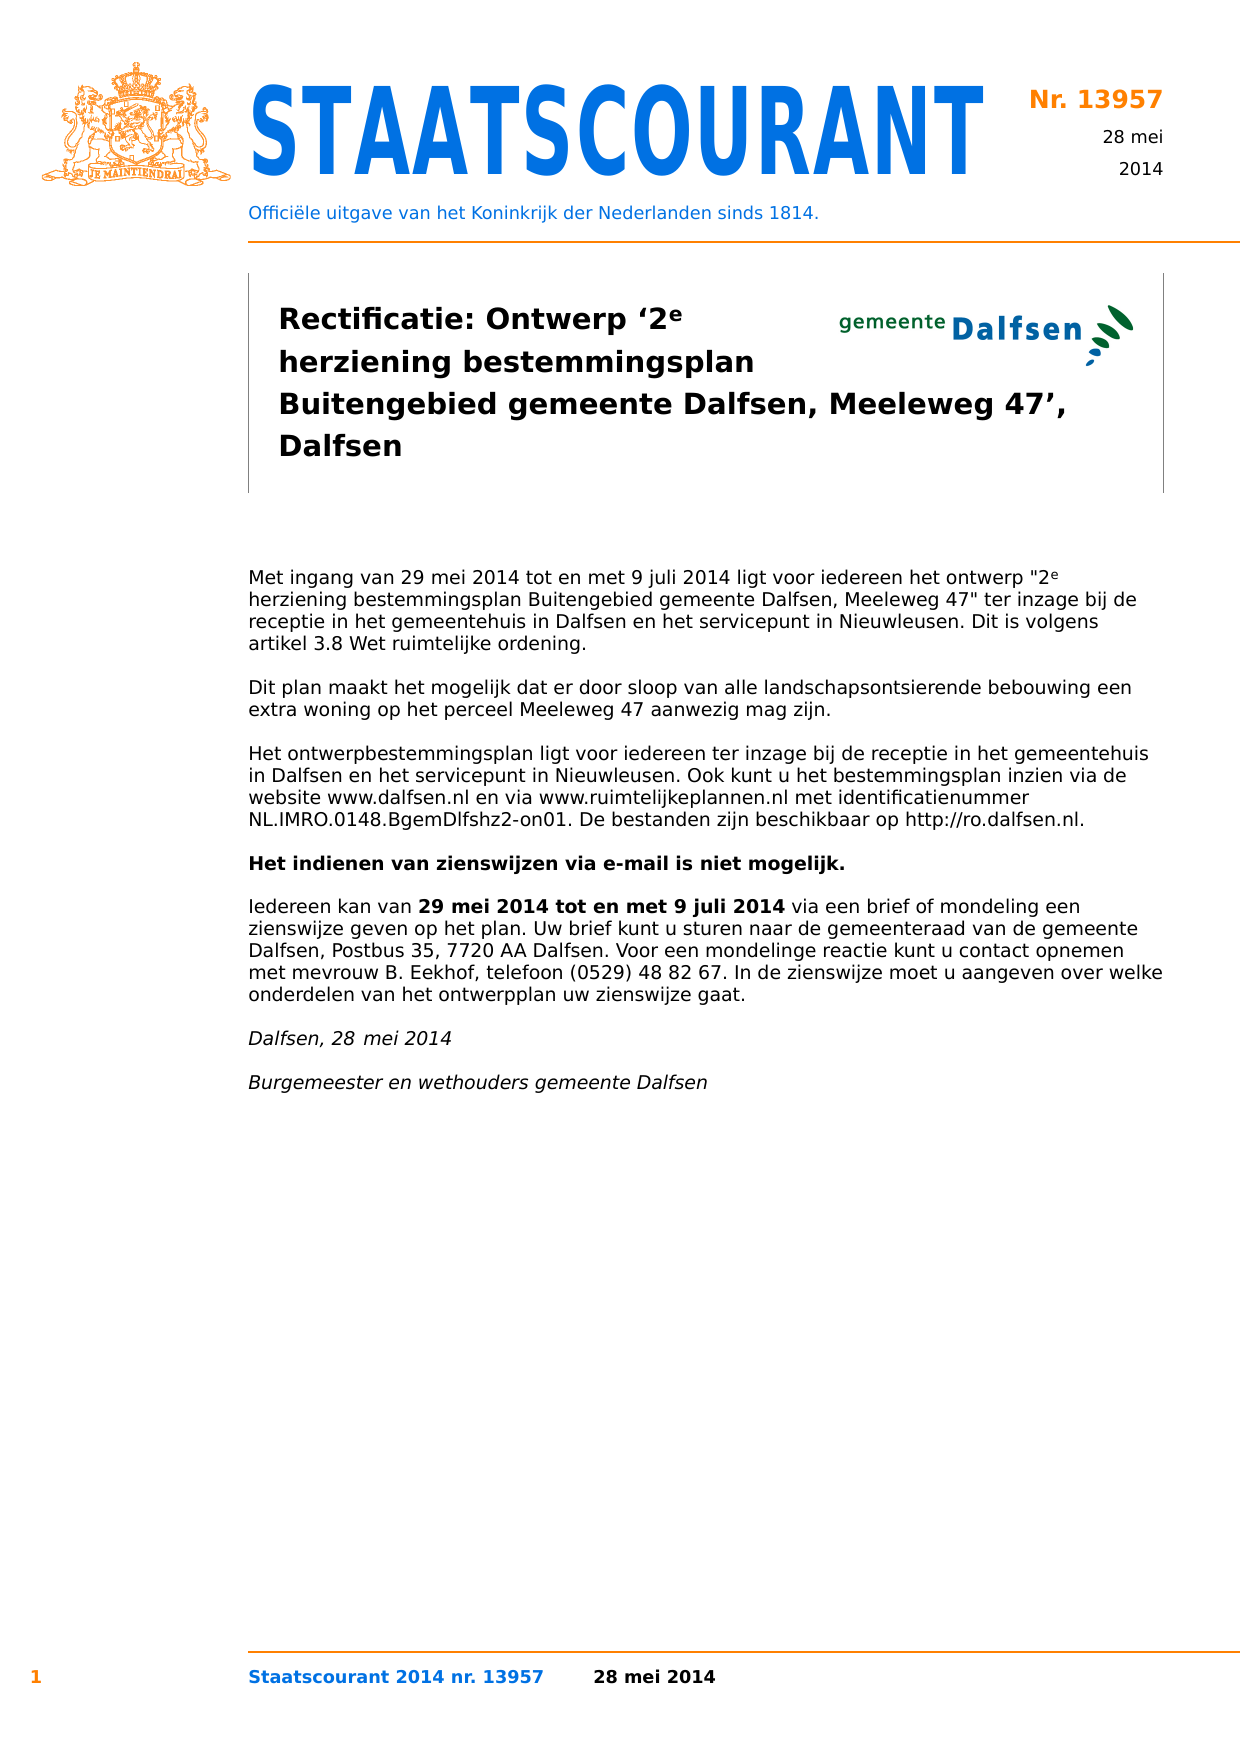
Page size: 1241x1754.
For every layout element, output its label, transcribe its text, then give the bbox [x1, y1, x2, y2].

text Dit plan maakt het mogelijk dat er door sloop van alle landschapsontsierende bebouwing een extra woning op het perceel Meeleweg 47 aanwezig mag zijn. [248, 677, 1163, 721]
picture [838, 302, 1134, 368]
table_cell 2014 [998, 153, 1240, 203]
text Burgemeester en wethouders gemeente Dalfsen [248, 1072, 1163, 1094]
text Het ontwerpbestemmingsplan ligt voor iedereen ter inzage bij de receptie in het gemeentehuis in Dalfsen en het servicepunt in Nieuwleusen. Ook kunt u het bestemmingsplan inzien via de website www.dalfsen.nl en via www.ruimtelijkeplannen.nl met identificatienummer NL.IMRO.0148.BgemDlfshz2-on01. De bestanden zijn beschikbaar op http://ro.dalfsen.nl. [248, 743, 1163, 831]
picture [41, 62, 231, 186]
table_cell Officiële uitgave van het Koninkrijk der Nederlanden sinds 1814. [248, 203, 1240, 241]
subtitle Rectificatie: Ontwerp ‘2e herziening bestemmingsplan Buitengebied gemeente Dalfsen, Meeleweg 47’, Dalfsen [249, 273, 1163, 493]
text Iedereen kan van 29 mei 2014 tot en met 9 juli 2014 via een brief of mondeling een zienswijze geven op het plan. Uw brief kunt u sturen naar de gemeenteraad van de gemeente Dalfsen, Postbus 35, 7720 AA Dalfsen. Voor een mondelinge reactie kunt u contact opnemen met mevrouw B. Eekhof, telefoon (0529) 48 82 67. In de zienswijze moet u aangeven over welke onderdelen van het ontwerpplan uw zienswijze gaat. [248, 896, 1163, 1006]
text Dalfsen, 28 mei 2014 [248, 1028, 1163, 1050]
text Het indienen van zienswijzen via e-mail is niet mogelijk. [248, 852, 1163, 874]
table_cell 28 mei [998, 121, 1240, 153]
text Met ingang van 29 mei 2014 tot en met 9 juli 2014 ligt voor iedereen het ontwerp "2e herziening bestemmingsplan Buitengebied gemeente Dalfsen, Meeleweg 47" ter inzage bij de receptie in het gemeentehuis in Dalfsen en het servicepunt in Nieuwleusen. Dit is volgens artikel 3.8 Wet ruimtelijke ordening. [248, 567, 1163, 655]
table_header STAATSCOURANT [248, 62, 998, 203]
table_header Nr. 13957 [998, 62, 1240, 121]
table_header [25, 62, 248, 241]
